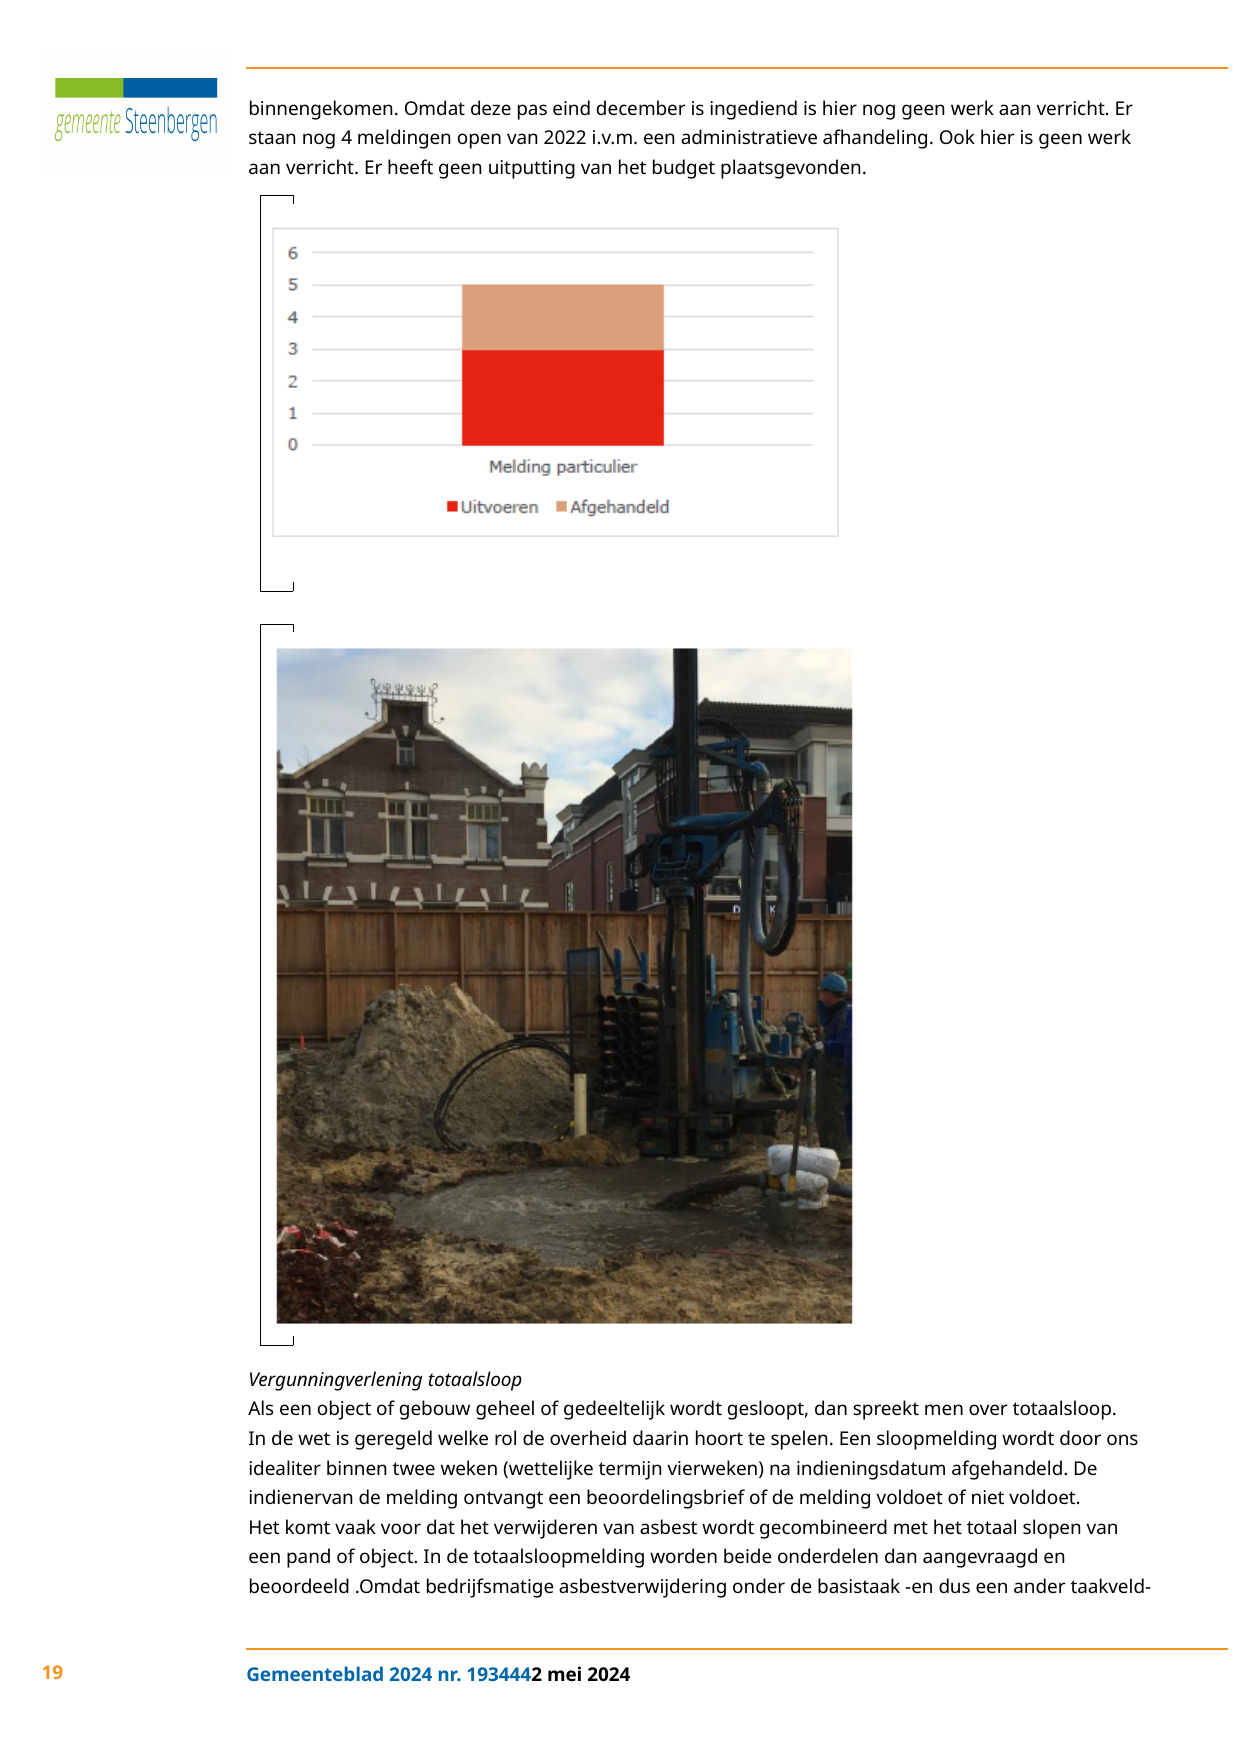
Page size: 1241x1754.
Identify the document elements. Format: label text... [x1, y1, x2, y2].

picture [268, 204, 860, 582]
text Vergunningverlening totaalsloop [248, 1366, 1152, 1392]
text In de wet is geregeld welke rol de overheid daarin hoort te spelen. Een sloopmelding wordt door ons idealiter binnen twee weken (wettelijke termijn vierweken) na indieningsdatum afgehandeld. De indienervan de melding ontvangt een beoordelingsbrief of de melding voldoet of niet voldoet. [248, 1425, 1152, 1510]
picture [268, 632, 860, 1336]
text binnengekomen. Omdat deze pas eind december is ingediend is hier nog geen werk aan verricht. Er staan nog 4 meldingen open van 2022 i.v.m. een administratieve afhandeling. Ook hier is geen werk aan verricht. Er heeft geen uitputting van het budget plaatsgevonden. [248, 95, 1152, 180]
text Als een object of gebouw geheel of gedeeltelijk wordt gesloopt, dan spreekt men over totaalsloop. [248, 1396, 1152, 1421]
text Het komt vaak voor dat het verwijderen van asbest wordt gecombineerd met het totaal slopen van een pand of object. In de totaalsloopmelding worden beide onderdelen dan aangevraagd en beoordeeld .Omdat bedrijfsmatige asbestverwijdering onder de basistaak -en dus een ander taakveld- [248, 1514, 1152, 1599]
picture [41, 47, 231, 172]
